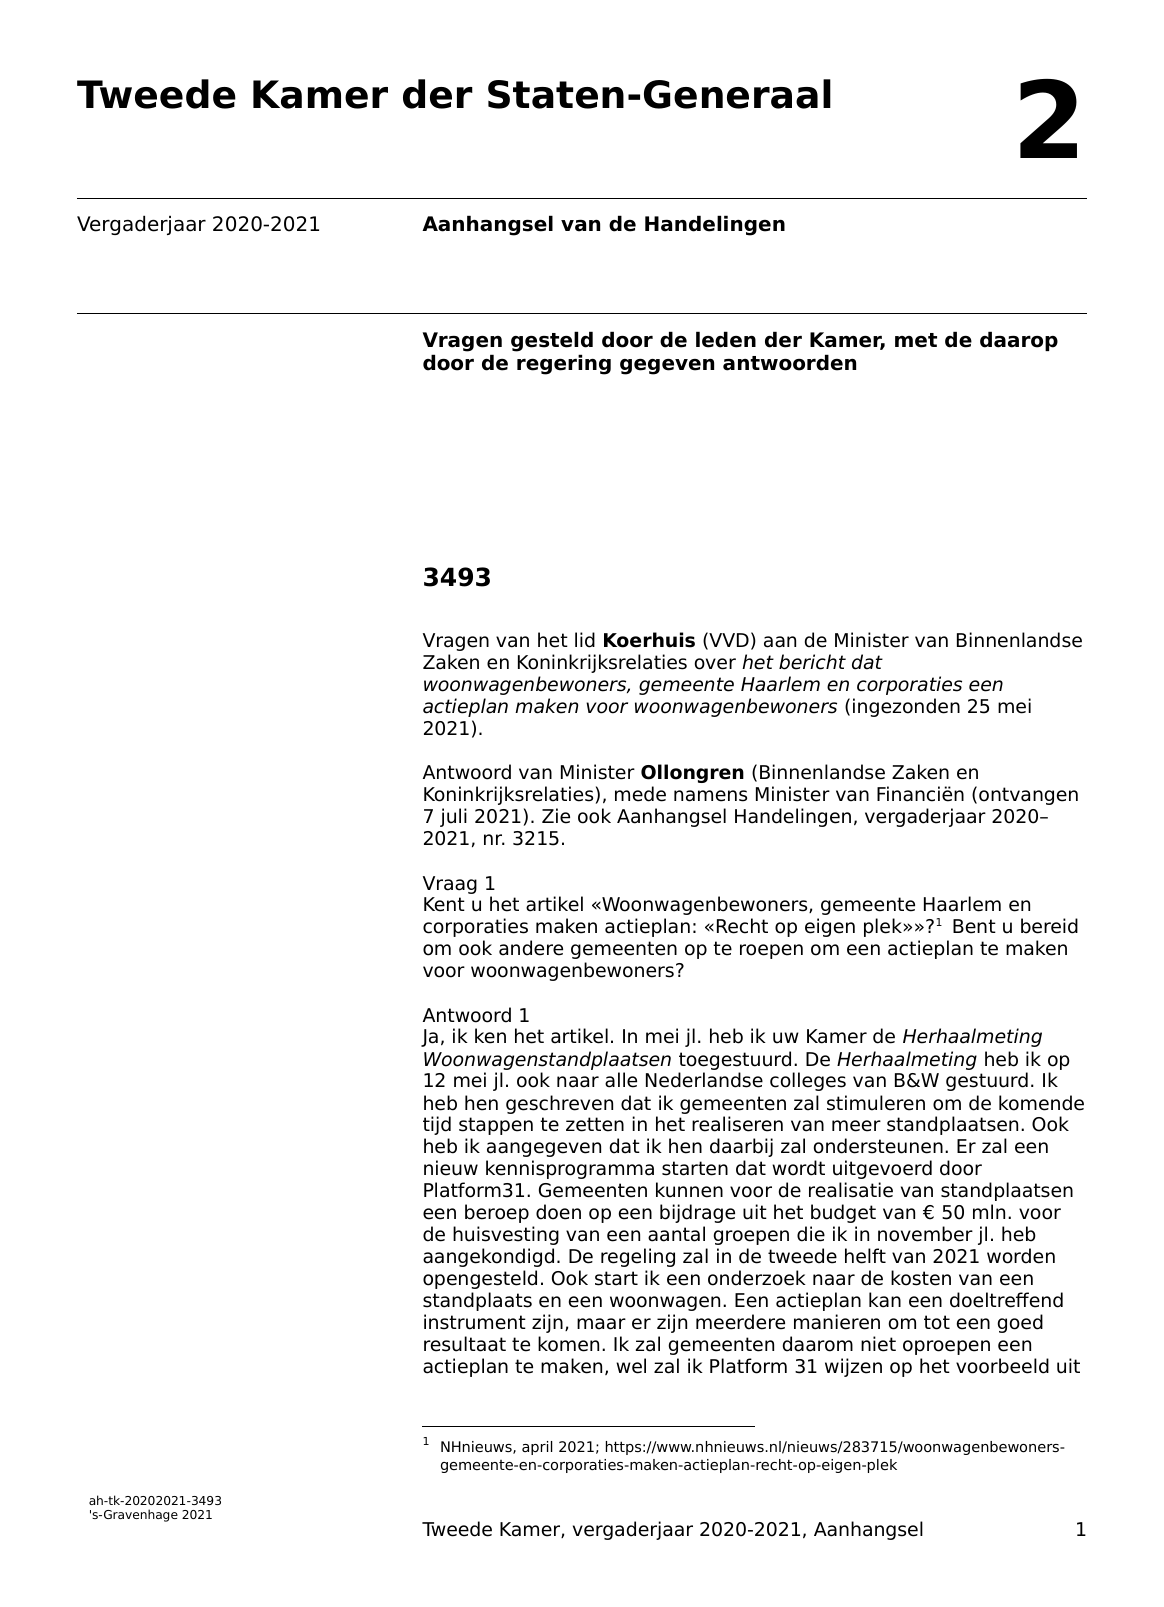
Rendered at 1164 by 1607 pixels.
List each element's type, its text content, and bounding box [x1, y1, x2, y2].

text Ja, ik ken het artikel. In mei jl. heb ik uw Kamer de Herhaalmeting Woonwagenstandplaatsen toegestuurd. De Herhaalmeting heb ik op 12 mei jl. ook naar alle Nederlandse colleges van B&W gestuurd. Ik heb hen geschreven dat ik gemeenten zal stimuleren om de komende tijd stappen te zetten in het realiseren van meer standplaatsen. Ook heb ik aangegeven dat ik hen daarbij zal ondersteunen. Er zal een nieuw kennisprogramma starten dat wordt uitgevoerd door Platform31. Gemeenten kunnen voor de realisatie van standplaatsen een beroep doen op een bijdrage uit het budget van € 50 mln. voor de huisvesting van een aantal groepen die ik in november jl. heb aangekondigd. De regeling zal in de tweede helft van 2021 worden opengesteld. Ook start ik een onderzoek naar de kosten van een standplaats en een woonwagen. Een actieplan kan een doeltreffend instrument zijn, maar er zijn meerdere manieren om tot een goed resultaat te komen. Ik zal gemeenten daarom niet oproepen een actieplan te maken, wel zal ik Platform 31 wijzen op het voorbeeld uit [422, 1026, 1087, 1378]
table_header 2 [886, 59, 1087, 198]
table_cell [77, 314, 422, 375]
text Vraag 1 [422, 872, 1087, 894]
table_cell Vergaderjaar 2020-2021 [77, 199, 422, 313]
text NHnieuws, april 2021; https://www.nhnieuws.nl/nieuws/283715/woonwagenbewoners-gemeente-en-corporaties-maken-actieplan-recht-op-eigen-plek [422, 1435, 1087, 1474]
table_cell Vragen gesteld door de leden der Kamer, met de daarop door de regering gegeven antwoorden [422, 314, 1087, 375]
text Vragen van het lid Koerhuis (VVD) aan de Minister van Binnenlandse Zaken en Koninkrijksrelaties over het bericht dat woonwagenbewoners, gemeente Haarlem en corporaties een actieplan maken voor woonwagenbewoners (ingezonden 25 mei 2021). [422, 630, 1087, 740]
text Kent u het artikel «Woonwagenbewoners, gemeente Haarlem en corporaties maken actieplan: «Recht op eigen plek»»? Bent u bereid om ook andere gemeenten op te roepen om een actieplan te maken voor woonwagenbewoners? [422, 894, 1087, 982]
text ah-tk-20202021-3493 [88, 1494, 323, 1508]
text 's-Gravenhage 2021 [88, 1508, 323, 1522]
table_cell Aanhangsel van de Handelingen [422, 199, 1087, 313]
text Antwoord 1 [422, 1004, 1087, 1026]
table_header Tweede Kamer der Staten-Generaal [77, 59, 886, 198]
text Antwoord van Minister Ollongren (Binnenlandse Zaken en Koninkrijksrelaties), mede namens Minister van Financiën (ontvangen 7 juli 2021). Zie ook Aanhangsel Handelingen, vergaderjaar 2020–2021, nr. 3215. [422, 762, 1087, 850]
text 3493 [422, 563, 1087, 592]
